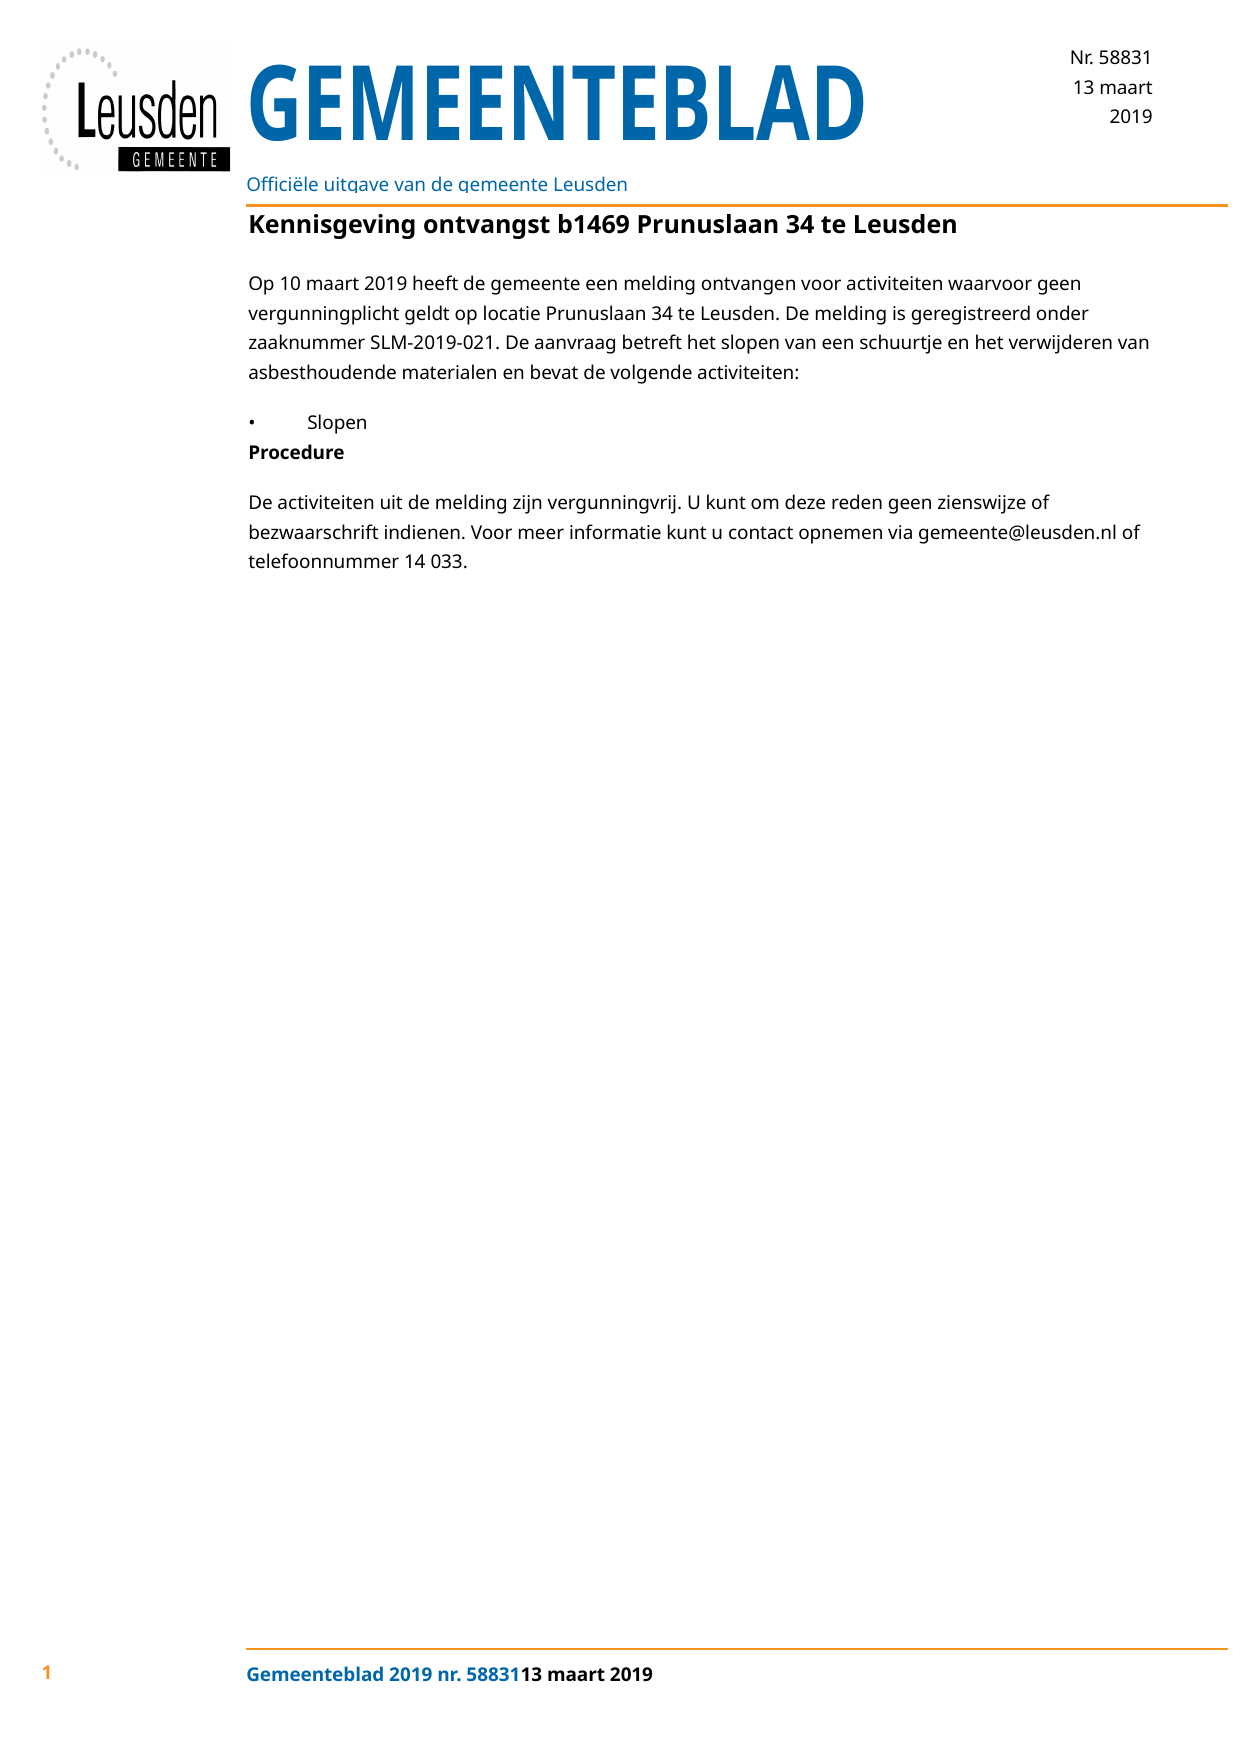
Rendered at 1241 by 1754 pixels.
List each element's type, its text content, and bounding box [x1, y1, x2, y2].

text Procedure [248, 439, 1152, 465]
text Kennisgeving ontvangst b1469 Prunuslaan 34 te Leusden [248, 207, 1152, 241]
text De activiteiten uit de melding zijn vergunningvrij. U kunt om deze reden geen zienswijze of bezwaarschrift indienen. Voor meer informatie kunt u contact opnemen via gemeente@leusden.nl of telefoonnummer 14 033. [248, 489, 1152, 574]
list Slopen [248, 409, 1152, 435]
text Op 10 maart 2019 heeft de gemeente een melding ontvangen voor activiteiten waarvoor geen vergunningplicht geldt op locatie Prunuslaan 34 te Leusden. De melding is geregistreerd onder zaaknummer SLM-2019-021. De aanvraag betreft het slopen van een schuurtje en het verwijderen van asbesthoudende materialen en bevat de volgende activiteiten: [248, 270, 1152, 385]
picture [41, 47, 231, 172]
